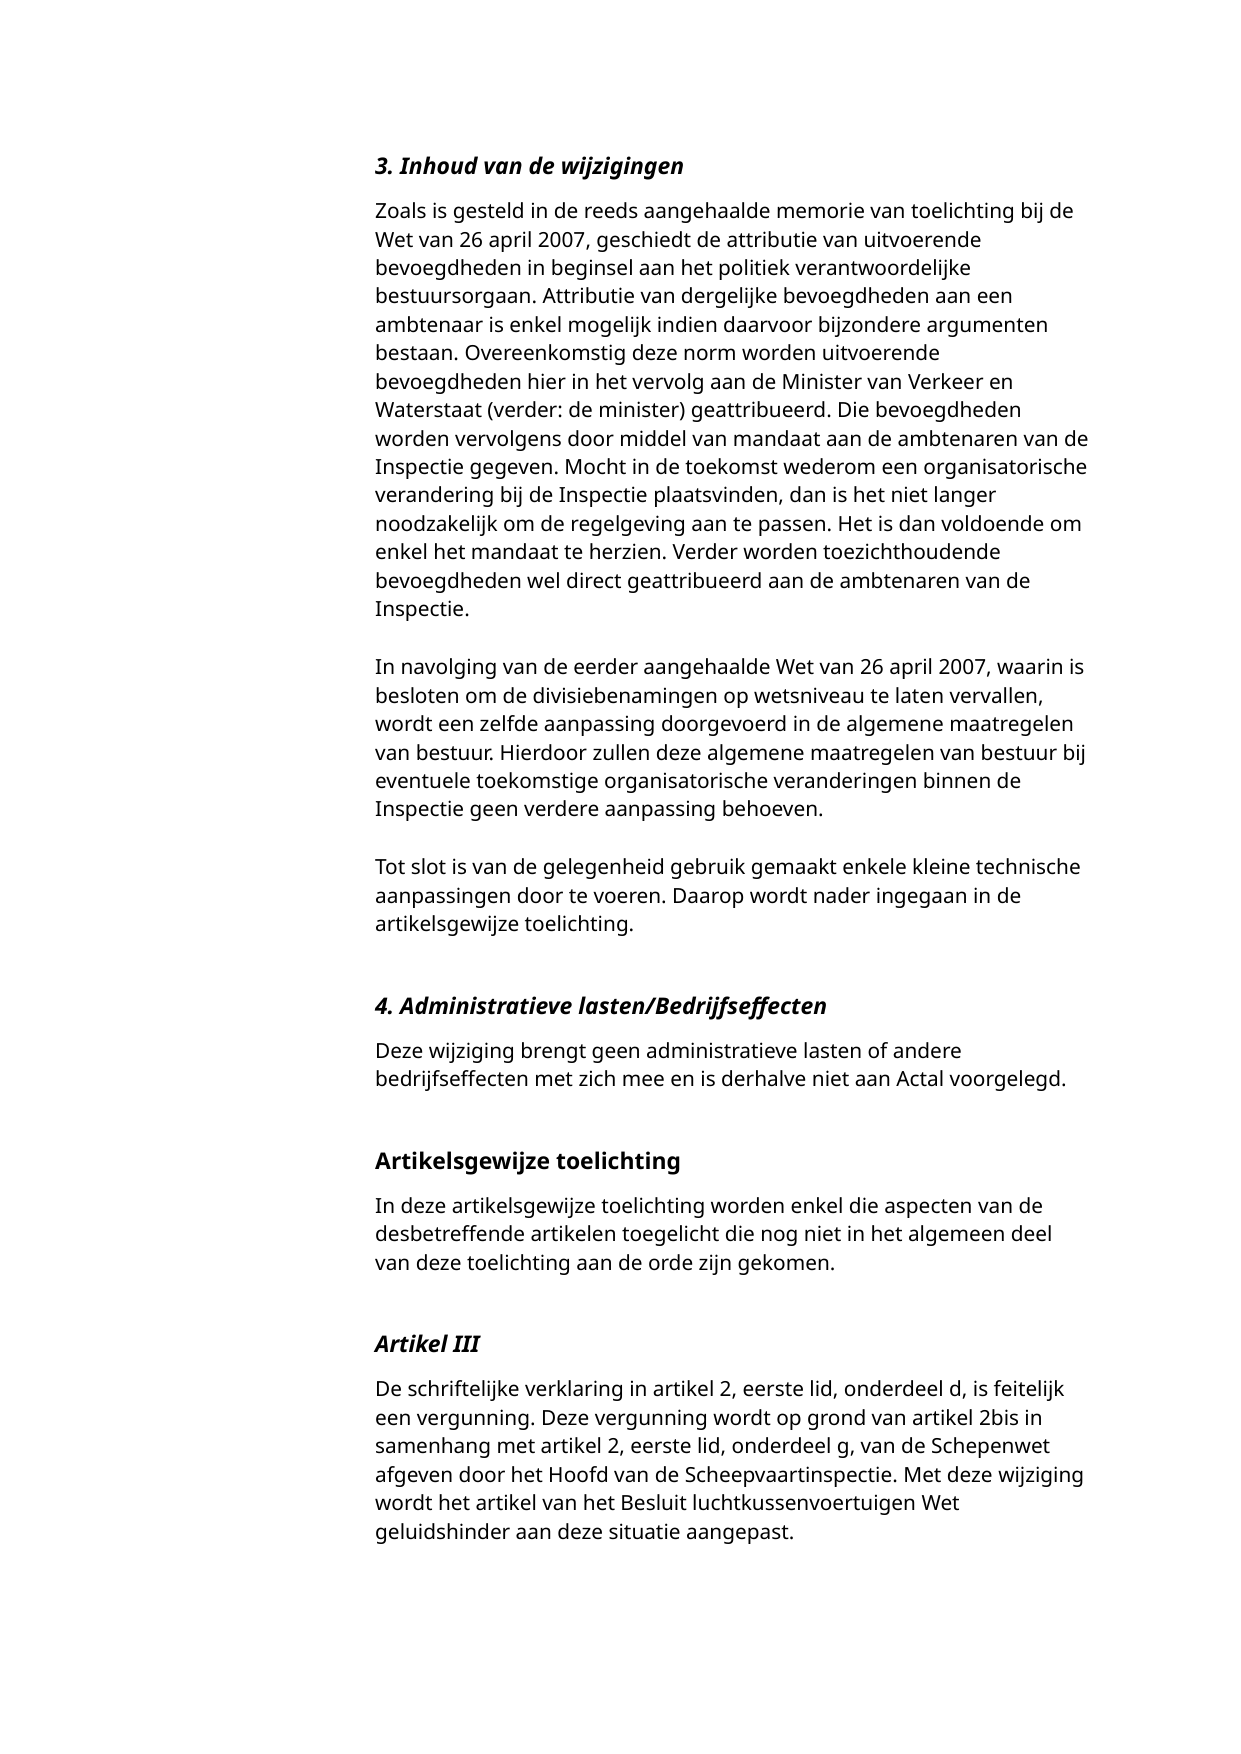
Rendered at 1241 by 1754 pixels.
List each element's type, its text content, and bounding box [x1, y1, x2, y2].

text Deze wijziging brengt geen administratieve lasten of andere bedrijfseffecten met zich mee en is derhalve niet aan Actal voorgelegd. [375, 1036, 1090, 1093]
text De schriftelijke verklaring in artikel 2, eerste lid, onderdeel d, is feitelijk een vergunning. Deze vergunning wordt op grond van artikel 2bis in samenhang met artikel 2, eerste lid, onderdeel g, van de Schepenwet afgeven door het Hoofd van de Scheepvaartinspectie. Met deze wijziging wordt het artikel van het Besluit luchtkussenvoertuigen Wet geluidshinder aan deze situatie aangepast. [375, 1374, 1090, 1545]
text In deze artikelsgewijze toelichting worden enkel die aspecten van de desbetreffende artikelen toegelicht die nog niet in het algemeen deel van deze toelichting aan de orde zijn gekomen. [375, 1191, 1090, 1276]
subtitle Artikelsgewijze toelichting [375, 1145, 1090, 1176]
text Zoals is gesteld in de reeds aangehaalde memorie van toelichting bij de Wet van 26 april 2007, geschiedt de attributie van uitvoerende bevoegdheden in beginsel aan het politiek verantwoordelijke bestuursorgaan. Attributie van dergelijke bevoegdheden aan een ambtenaar is enkel mogelijk indien daarvoor bijzondere argumenten bestaan. Overeenkomstig deze norm worden uitvoerende bevoegdheden hier in het vervolg aan de Minister van Verkeer en Waterstaat (verder: de minister) geattribueerd. Die bevoegdheden worden vervolgens door middel van mandaat aan de ambtenaren van de Inspectie gegeven. Mocht in de toekomst wederom een organisatorische verandering bij de Inspectie plaatsvinden, dan is het niet langer noodzakelijk om de regelgeving aan te passen. Het is dan voldoende om enkel het mandaat te herzien. Verder worden toezichthoudende bevoegdheden wel direct geattribueerd aan de ambtenaren van de Inspectie. [375, 196, 1090, 623]
subtitle 4. Administratieve lasten/Bedrijfseffecten [375, 990, 1090, 1021]
subtitle Artikel III [375, 1328, 1090, 1359]
text Tot slot is van de gelegenheid gebruik gemaakt enkele kleine technische aanpassingen door te voeren. Daarop wordt nader ingegaan in de artikelsgewijze toelichting. [375, 852, 1090, 938]
subtitle 3. Inhoud van de wijzigingen [375, 150, 1090, 181]
text In navolging van de eerder aangehaalde Wet van 26 april 2007, waarin is besloten om de divisiebenamingen op wetsniveau te laten vervallen, wordt een zelfde aanpassing doorgevoerd in de algemene maatregelen van bestuur. Hierdoor zullen deze algemene maatregelen van bestuur bij eventuele toekomstige organisatorische veranderingen binnen de Inspectie geen verdere aanpassing behoeven. [375, 652, 1090, 823]
